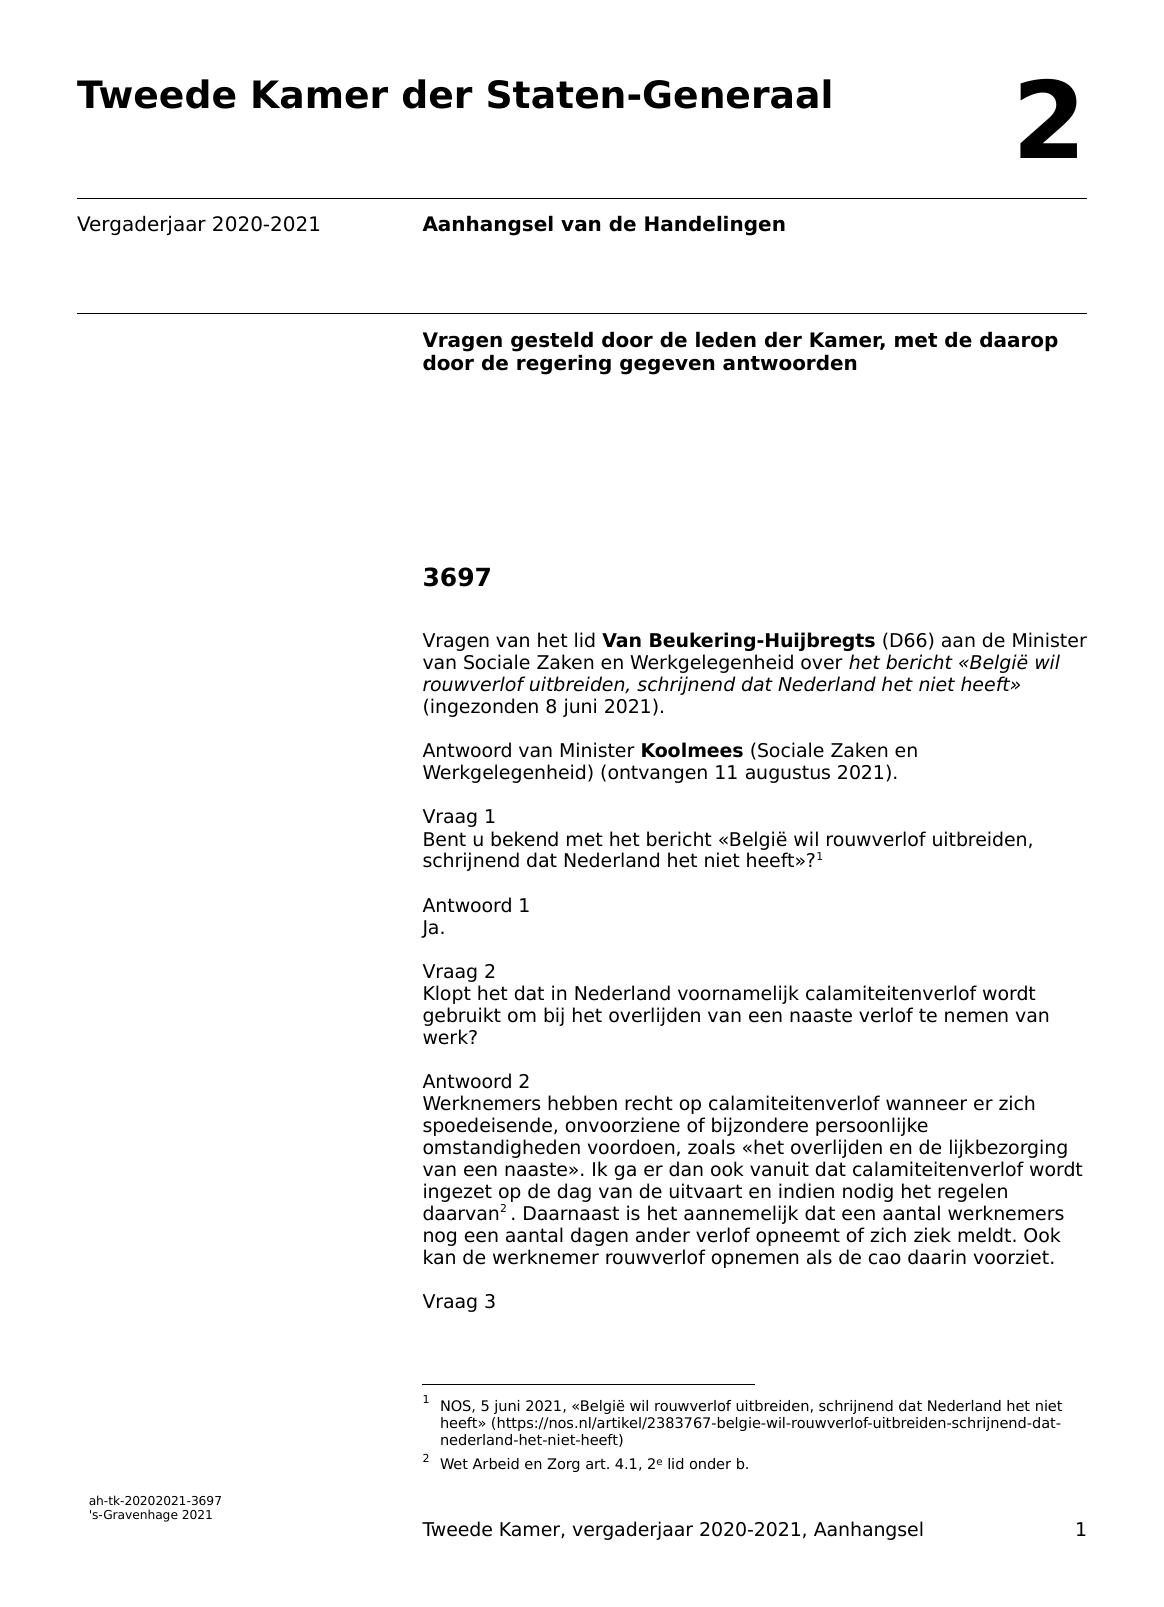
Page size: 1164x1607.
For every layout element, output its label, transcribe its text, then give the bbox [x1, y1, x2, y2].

text NOS, 5 juni 2021, «België wil rouwverlof uitbreiden, schrijnend dat Nederland het niet heeft» (https://nos.nl/artikel/2383767-belgie-wil-rouwverlof-uitbreiden-schrijnend-dat-nederland-het-niet-heeft) [422, 1393, 1087, 1449]
text Vragen van het lid Van Beukering-Huijbregts (D66) aan de Minister van Sociale Zaken en Werkgelegenheid over het bericht «België wil rouwverlof uitbreiden, schrijnend dat Nederland het niet heeft» (ingezonden 8 juni 2021). [422, 630, 1087, 718]
table_cell Aanhangsel van de Handelingen [422, 199, 1087, 313]
text Bent u bekend met het bericht «België wil rouwverlof uitbreiden, schrijnend dat Nederland het niet heeft»? [422, 828, 1087, 872]
table_cell Vragen gesteld door de leden der Kamer, met de daarop door de regering gegeven antwoorden [422, 314, 1087, 375]
text Vraag 1 [422, 806, 1087, 828]
text ah-tk-20202021-3697 [88, 1494, 323, 1508]
text 3697 [422, 563, 1087, 592]
table_cell Vergaderjaar 2020-2021 [77, 199, 422, 313]
text Antwoord 1 [422, 894, 1087, 917]
text Vraag 3 [422, 1291, 1087, 1313]
text Antwoord van Minister Koolmees (Sociale Zaken en Werkgelegenheid) (ontvangen 11 augustus 2021). [422, 740, 1087, 784]
text Werknemers hebben recht op calamiteitenverlof wanneer er zich spoedeisende, onvoorziene of bijzondere persoonlijke omstandigheden voordoen, zoals «het overlijden en de lijkbezorging van een naaste». Ik ga er dan ook vanuit dat calamiteitenverlof wordt ingezet op de dag van de uitvaart en indien nodig het regelen daarvan. Daarnaast is het aannemelijk dat een aantal werknemers nog een aantal dagen ander verlof opneemt of zich ziek meldt. Ook kan de werknemer rouwverlof opnemen als de cao daarin voorziet. [422, 1093, 1087, 1269]
text Vraag 2 [422, 961, 1087, 983]
table_cell [77, 314, 422, 375]
text Ja. [422, 917, 1087, 938]
text Antwoord 2 [422, 1071, 1087, 1093]
text 's-Gravenhage 2021 [88, 1508, 323, 1522]
table_header 2 [886, 59, 1087, 198]
table_header Tweede Kamer der Staten-Generaal [77, 59, 886, 198]
text Wet Arbeid en Zorg art. 4.1, 2e lid onder b. [422, 1452, 1087, 1474]
text Klopt het dat in Nederland voornamelijk calamiteitenverlof wordt gebruikt om bij het overlijden van een naaste verlof te nemen van werk? [422, 983, 1087, 1049]
